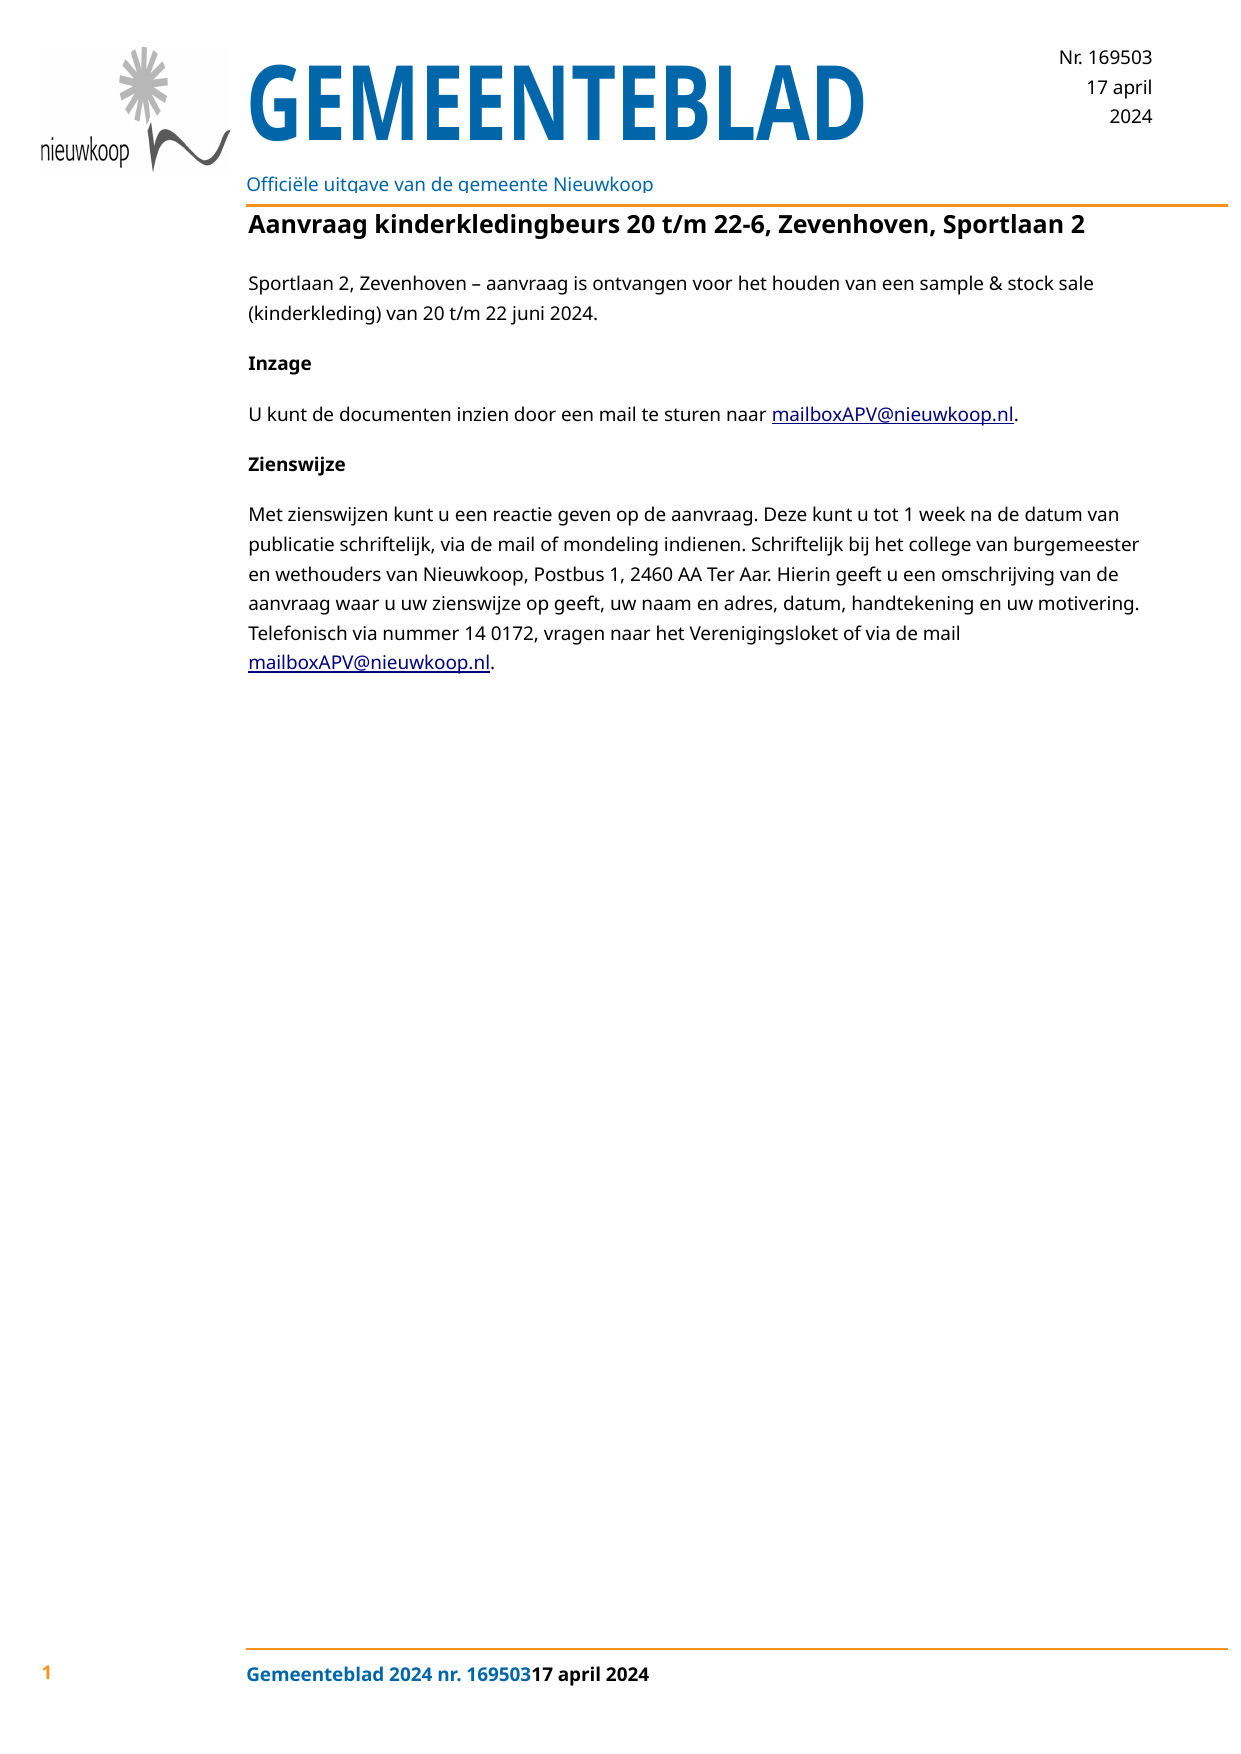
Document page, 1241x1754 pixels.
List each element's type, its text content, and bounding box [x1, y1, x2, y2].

text Zienswijze [248, 451, 1152, 477]
text Inzage [248, 350, 1152, 376]
text Met zienswijzen kunt u een reactie geven op de aanvraag. Deze kunt u tot 1 week na de datum van publicatie schriftelijk, via de mail of mondeling indienen. Schriftelijk bij het college van burgemeester en wethouders van Nieuwkoop, Postbus 1, 2460 AA Ter Aar. Hierin geeft u een omschrijving van de aanvraag waar u uw zienswijze op geeft, uw naam en adres, datum, handtekening en uw motivering. Telefonisch via nummer 14 0172, vragen naar het Verenigingsloket of via de mail mailboxAPV@nieuwkoop.nl. [248, 502, 1152, 675]
text U kunt de documenten inzien door een mail te sturen naar mailboxAPV@nieuwkoop.nl. [248, 401, 1152, 426]
text Aanvraag kinderkledingbeurs 20 t/m 22-6, Zevenhoven, Sportlaan 2 [248, 207, 1152, 241]
picture [41, 47, 231, 172]
text Sportlaan 2, Zevenhoven – aanvraag is ontvangen voor het houden van een sample & stock sale (kinderkleding) van 20 t/m 22 juni 2024. [248, 270, 1152, 326]
